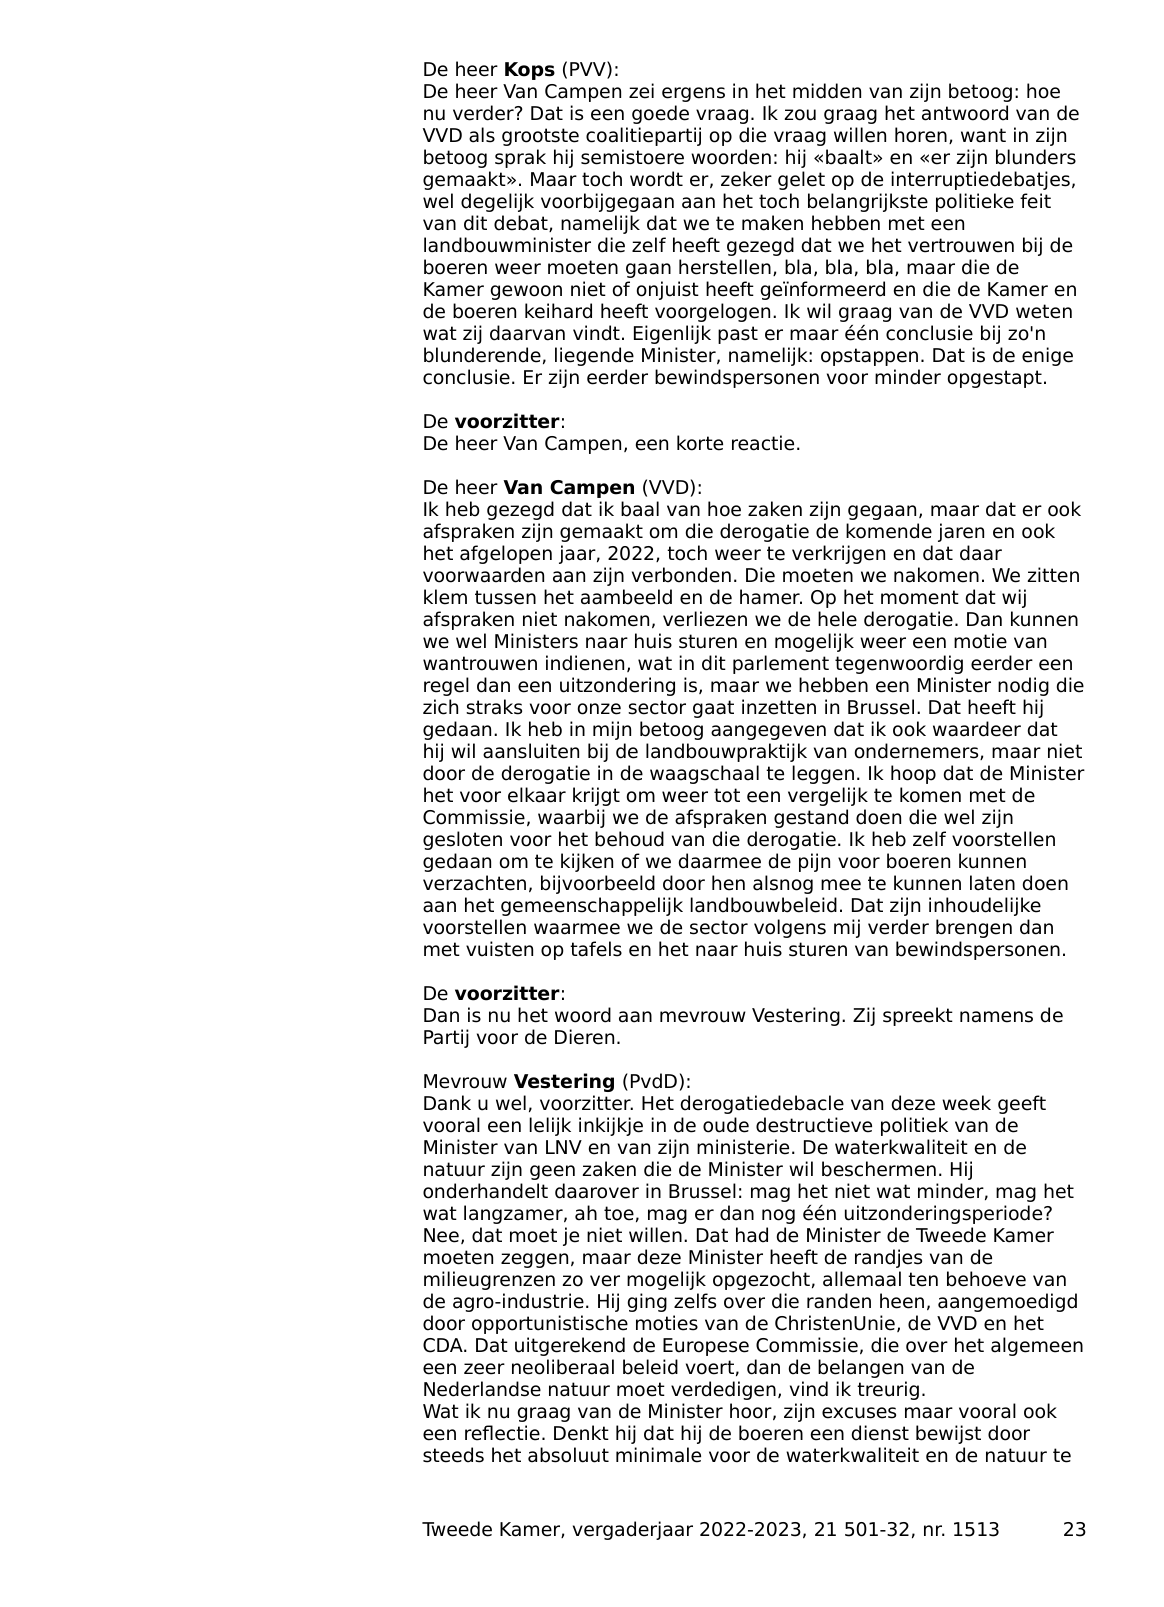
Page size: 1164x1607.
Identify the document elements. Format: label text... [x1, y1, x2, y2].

text Wat ik nu graag van de Minister hoor, zijn excuses maar vooral ook een reflectie. Denkt hij dat hij de boeren een dienst bewijst door steeds het absoluut minimale voor de waterkwaliteit en de natuur te [422, 1401, 1087, 1467]
text Ik heb gezegd dat ik baal van hoe zaken zijn gegaan, maar dat er ook afspraken zijn gemaakt om die derogatie de komende jaren en ook het afgelopen jaar, 2022, toch weer te verkrijgen en dat daar voorwaarden aan zijn verbonden. Die moeten we nakomen. We zitten klem tussen het aambeeld en de hamer. Op het moment dat wij afspraken niet nakomen, verliezen we de hele derogatie. Dan kunnen we wel Ministers naar huis sturen en mogelijk weer een motie van wantrouwen indienen, wat in dit parlement tegenwoordig eerder een regel dan een uitzondering is, maar we hebben een Minister nodig die zich straks voor onze sector gaat inzetten in Brussel. Dat heeft hij gedaan. Ik heb in mijn betoog aangegeven dat ik ook waardeer dat hij wil aansluiten bij de landbouwpraktijk van ondernemers, maar niet door de derogatie in de waagschaal te leggen. Ik hoop dat de Minister het voor elkaar krijgt om weer tot een vergelijk te komen met de Commissie, waarbij we de afspraken gestand doen die wel zijn gesloten voor het behoud van die derogatie. Ik heb zelf voorstellen gedaan om te kijken of we daarmee de pijn voor boeren kunnen verzachten, bijvoorbeeld door hen alsnog mee te kunnen laten doen aan het gemeenschappelijk landbouwbeleid. Dat zijn inhoudelijke voorstellen waarmee we de sector volgens mij verder brengen dan met vuisten op tafels en het naar huis sturen van bewindspersonen. [422, 499, 1087, 961]
text De heer Van Campen (VVD): [422, 477, 1087, 499]
text De heer Kops (PVV): [422, 59, 1087, 81]
text Dan is nu het woord aan mevrouw Vestering. Zij spreekt namens de Partij voor de Dieren. [422, 1005, 1087, 1049]
text De heer Van Campen, een korte reactie. [422, 433, 1087, 455]
text De voorzitter: [422, 411, 1087, 433]
text Dank u wel, voorzitter. Het derogatiedebacle van deze week geeft vooral een lelijk inkijkje in de oude destructieve politiek van de Minister van LNV en van zijn ministerie. De waterkwaliteit en de natuur zijn geen zaken die de Minister wil beschermen. Hij onderhandelt daarover in Brussel: mag het niet wat minder, mag het wat langzamer, ah toe, mag er dan nog één uitzonderingsperiode? Nee, dat moet je niet willen. Dat had de Minister de Tweede Kamer moeten zeggen, maar deze Minister heeft de randjes van de milieugrenzen zo ver mogelijk opgezocht, allemaal ten behoeve van de agro-industrie. Hij ging zelfs over die randen heen, aangemoedigd door opportunistische moties van de ChristenUnie, de VVD en het CDA. Dat uitgerekend de Europese Commissie, die over het algemeen een zeer neoliberaal beleid voert, dan de belangen van de Nederlandse natuur moet verdedigen, vind ik treurig. [422, 1093, 1087, 1401]
text De voorzitter: [422, 983, 1087, 1005]
text Mevrouw Vestering (PvdD): [422, 1071, 1087, 1093]
text De heer Van Campen zei ergens in het midden van zijn betoog: hoe nu verder? Dat is een goede vraag. Ik zou graag het antwoord van de VVD als grootste coalitiepartij op die vraag willen horen, want in zijn betoog sprak hij semistoere woorden: hij «baalt» en «er zijn blunders gemaakt». Maar toch wordt er, zeker gelet op de interruptiedebatjes, wel degelijk voorbijgegaan aan het toch belangrijkste politieke feit van dit debat, namelijk dat we te maken hebben met een landbouwminister die zelf heeft gezegd dat we het vertrouwen bij de boeren weer moeten gaan herstellen, bla, bla, bla, maar die de Kamer gewoon niet of onjuist heeft geïnformeerd en die de Kamer en de boeren keihard heeft voorgelogen. Ik wil graag van de VVD weten wat zij daarvan vindt. Eigenlijk past er maar één conclusie bij zo'n blunderende, liegende Minister, namelijk: opstappen. Dat is de enige conclusie. Er zijn eerder bewindspersonen voor minder opgestapt. [422, 81, 1087, 389]
